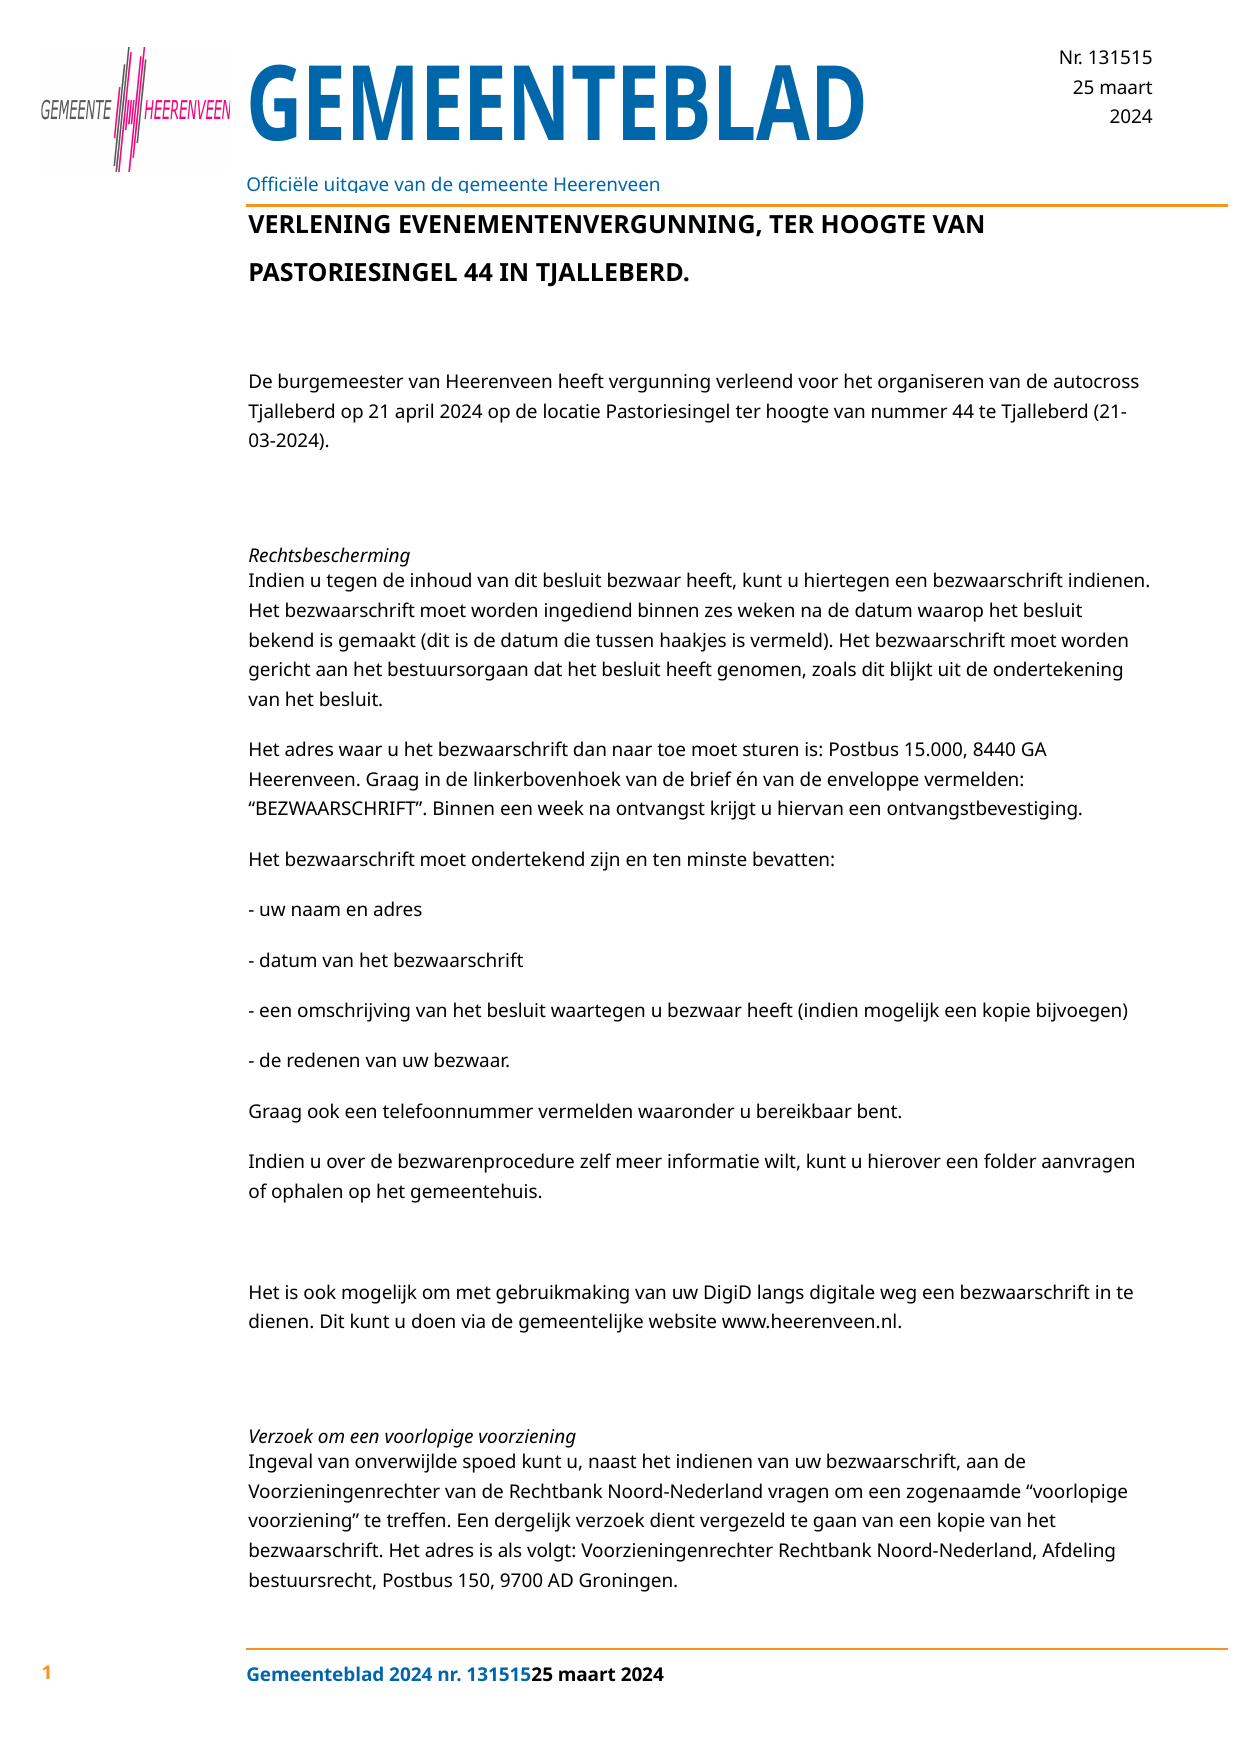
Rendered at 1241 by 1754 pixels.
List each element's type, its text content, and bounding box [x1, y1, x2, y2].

text VERLENING EVENEMENTENVERGUNNING, TER HOOGTE VAN PASTORIESINGEL 44 IN TJALLEBERD. [248, 207, 1152, 288]
text Verzoek om een voorlopige voorziening [248, 1423, 1152, 1448]
text Indien u tegen de inhoud van dit besluit bezwaar heeft, kunt u hiertegen een bezwaarschrift indienen. Het bezwaarschrift moet worden ingediend binnen zes weken na de datum waarop het besluit bekend is gemaakt (dit is de datum die tussen haakjes is vermeld). Het bezwaarschrift moet worden gericht aan het bestuursorgaan dat het besluit heeft genomen, zoals dit blijkt uit de ondertekening van het besluit. [248, 568, 1152, 712]
text - uw naam en adres [248, 896, 1152, 922]
text De burgemeester van Heerenveen heeft vergunning verleend voor het organiseren van de autocross Tjalleberd op 21 april 2024 op de locatie Pastoriesingel ter hoogte van nummer 44 te Tjalleberd (21-03-2024). [248, 368, 1152, 453]
picture [41, 47, 231, 172]
text - de redenen van uw bezwaar. [248, 1048, 1152, 1073]
text Ingeval van onverwijlde spoed kunt u, naast het indienen van uw bezwaarschrift, aan de Voorzieningenrechter van de Rechtbank Noord-Nederland vragen om een zogenaamde “voorlopige voorziening” te treffen. Een dergelijk verzoek dient vergezeld te gaan van een kopie van het bezwaarschrift. Het adres is als volgt: Voorzieningenrechter Rechtbank Noord-Nederland, Afdeling bestuursrecht, Postbus 150, 9700 AD Groningen. [248, 1448, 1152, 1593]
text - datum van het bezwaarschrift [248, 947, 1152, 972]
text - een omschrijving van het besluit waartegen u bezwaar heeft (indien mogelijk een kopie bijvoegen) [248, 997, 1152, 1023]
text Rechtsbescherming [248, 542, 1152, 568]
text Het is ook mogelijk om met gebruikmaking van uw DigiD langs digitale weg een bezwaarschrift in te dienen. Dit kunt u doen via de gemeentelijke website www.heerenveen.nl. [248, 1279, 1152, 1334]
text Indien u over de bezwarenprocedure zelf meer informatie wilt, kunt u hierover een folder aanvragen of ophalen op het gemeentehuis. [248, 1148, 1152, 1204]
text Het bezwaarschrift moet ondertekend zijn en ten minste bevatten: [248, 846, 1152, 872]
text Graag ook een telefoonnummer vermelden waaronder u bereikbaar bent. [248, 1098, 1152, 1124]
text Het adres waar u het bezwaarschrift dan naar toe moet sturen is: Postbus 15.000, 8440 GA Heerenveen. Graag in de linkerbovenhoek van de brief én van de enveloppe vermelden: “BEZWAARSCHRIFT”. Binnen een week na ontvangst krijgt u hiervan een ontvangstbevestiging. [248, 736, 1152, 821]
